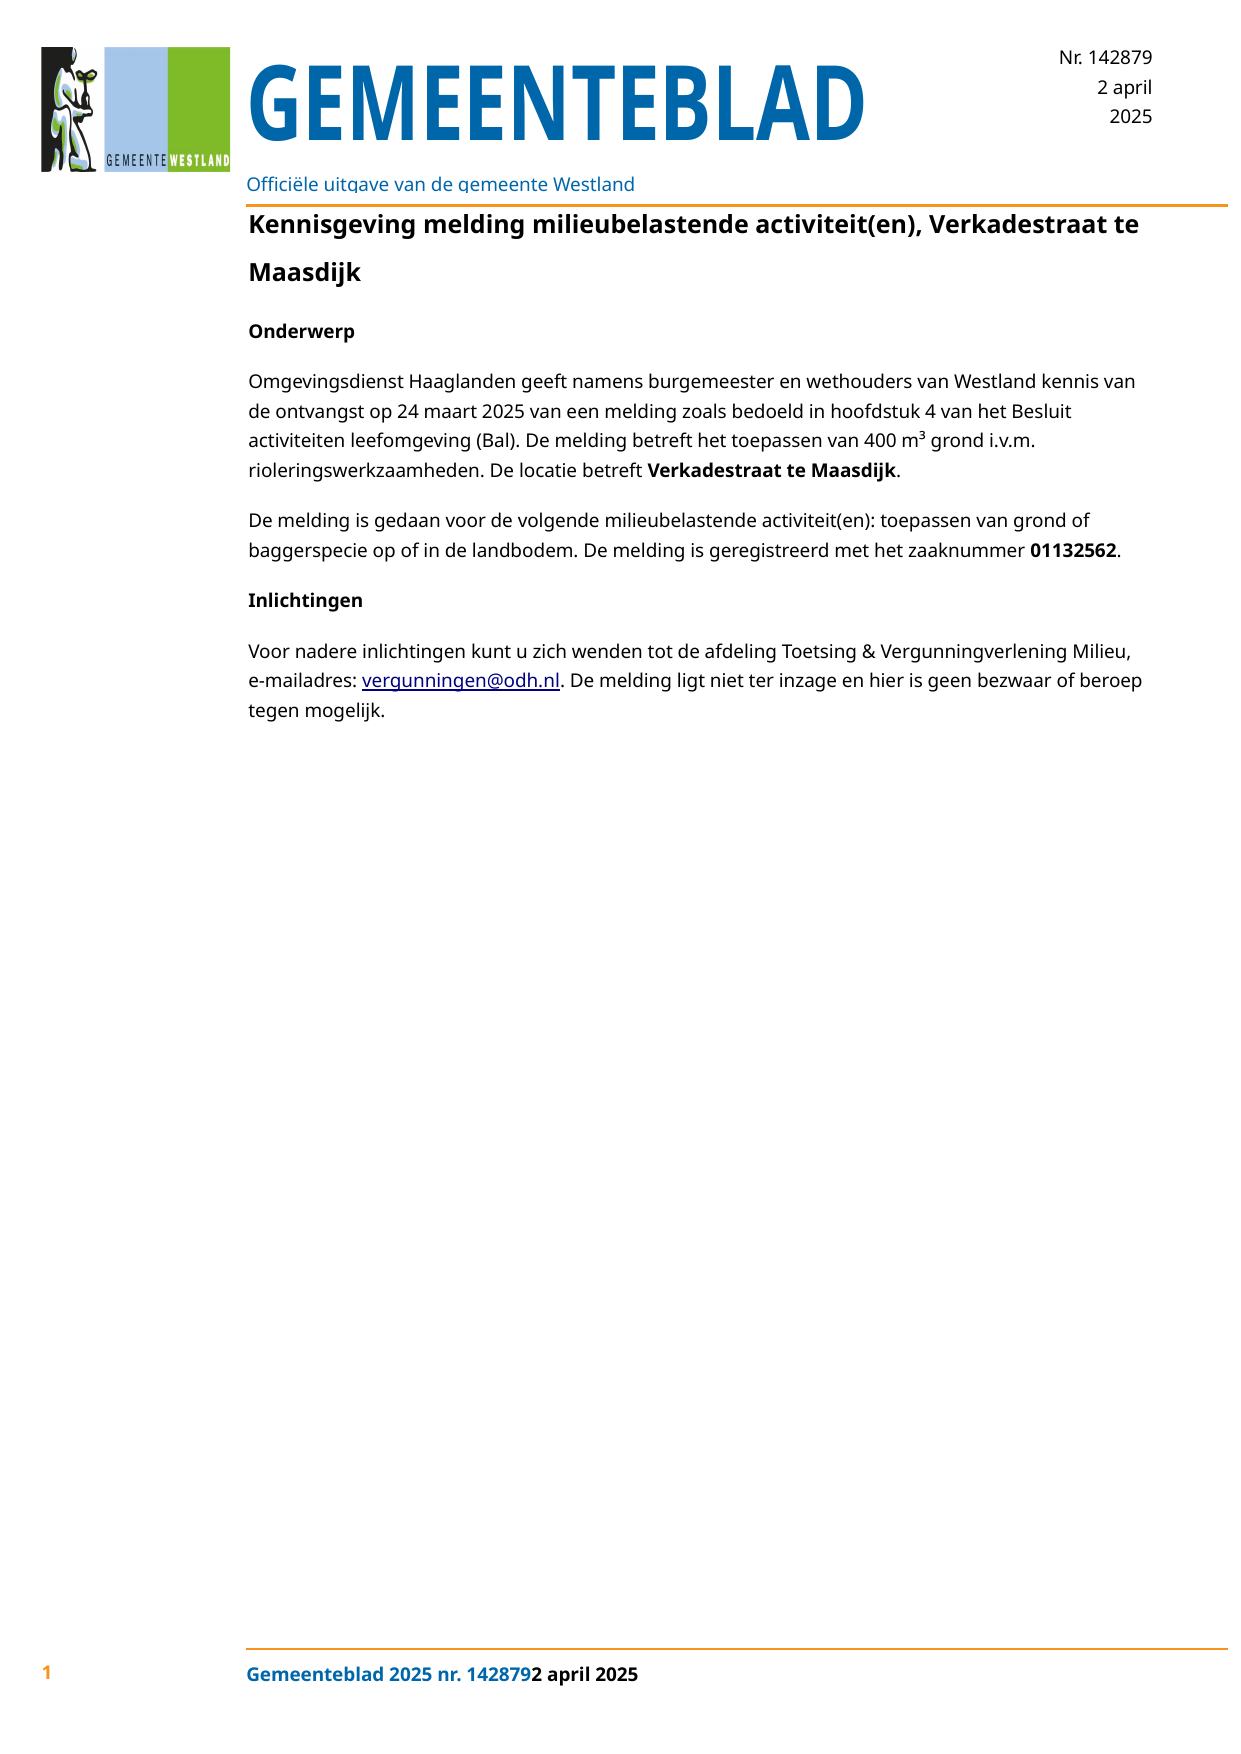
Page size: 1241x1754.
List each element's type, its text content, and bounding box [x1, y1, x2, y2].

text Omgevingsdienst Haaglanden geeft namens burgemeester en wethouders van Westland kennis van de ontvangst op 24 maart 2025 van een melding zoals bedoeld in hoofdstuk 4 van het Besluit activiteiten leefomgeving (Bal). De melding betreft het toepassen van 400 m³ grond i.v.m. rioleringswerkzaamheden. De locatie betreft Verkadestraat te Maasdijk. [248, 368, 1152, 483]
text De melding is gedaan voor de volgende milieubelastende activiteit(en): toepassen van grond of baggerspecie op of in de landbodem. De melding is geregistreerd met het zaaknummer 01132562. [248, 507, 1152, 563]
text Inlichtingen [248, 587, 1152, 613]
text Voor nadere inlichtingen kunt u zich wenden tot de afdeling Toetsing & Vergunningverlening Milieu, e-mailadres: vergunningen@odh.nl. De melding ligt niet ter inzage en hier is geen bezwaar of beroep tegen mogelijk. [248, 638, 1152, 723]
text Kennisgeving melding milieubelastende activiteit(en), Verkadestraat te Maasdijk [248, 207, 1152, 288]
text Onderwerp [248, 318, 1152, 344]
picture [41, 47, 231, 172]
